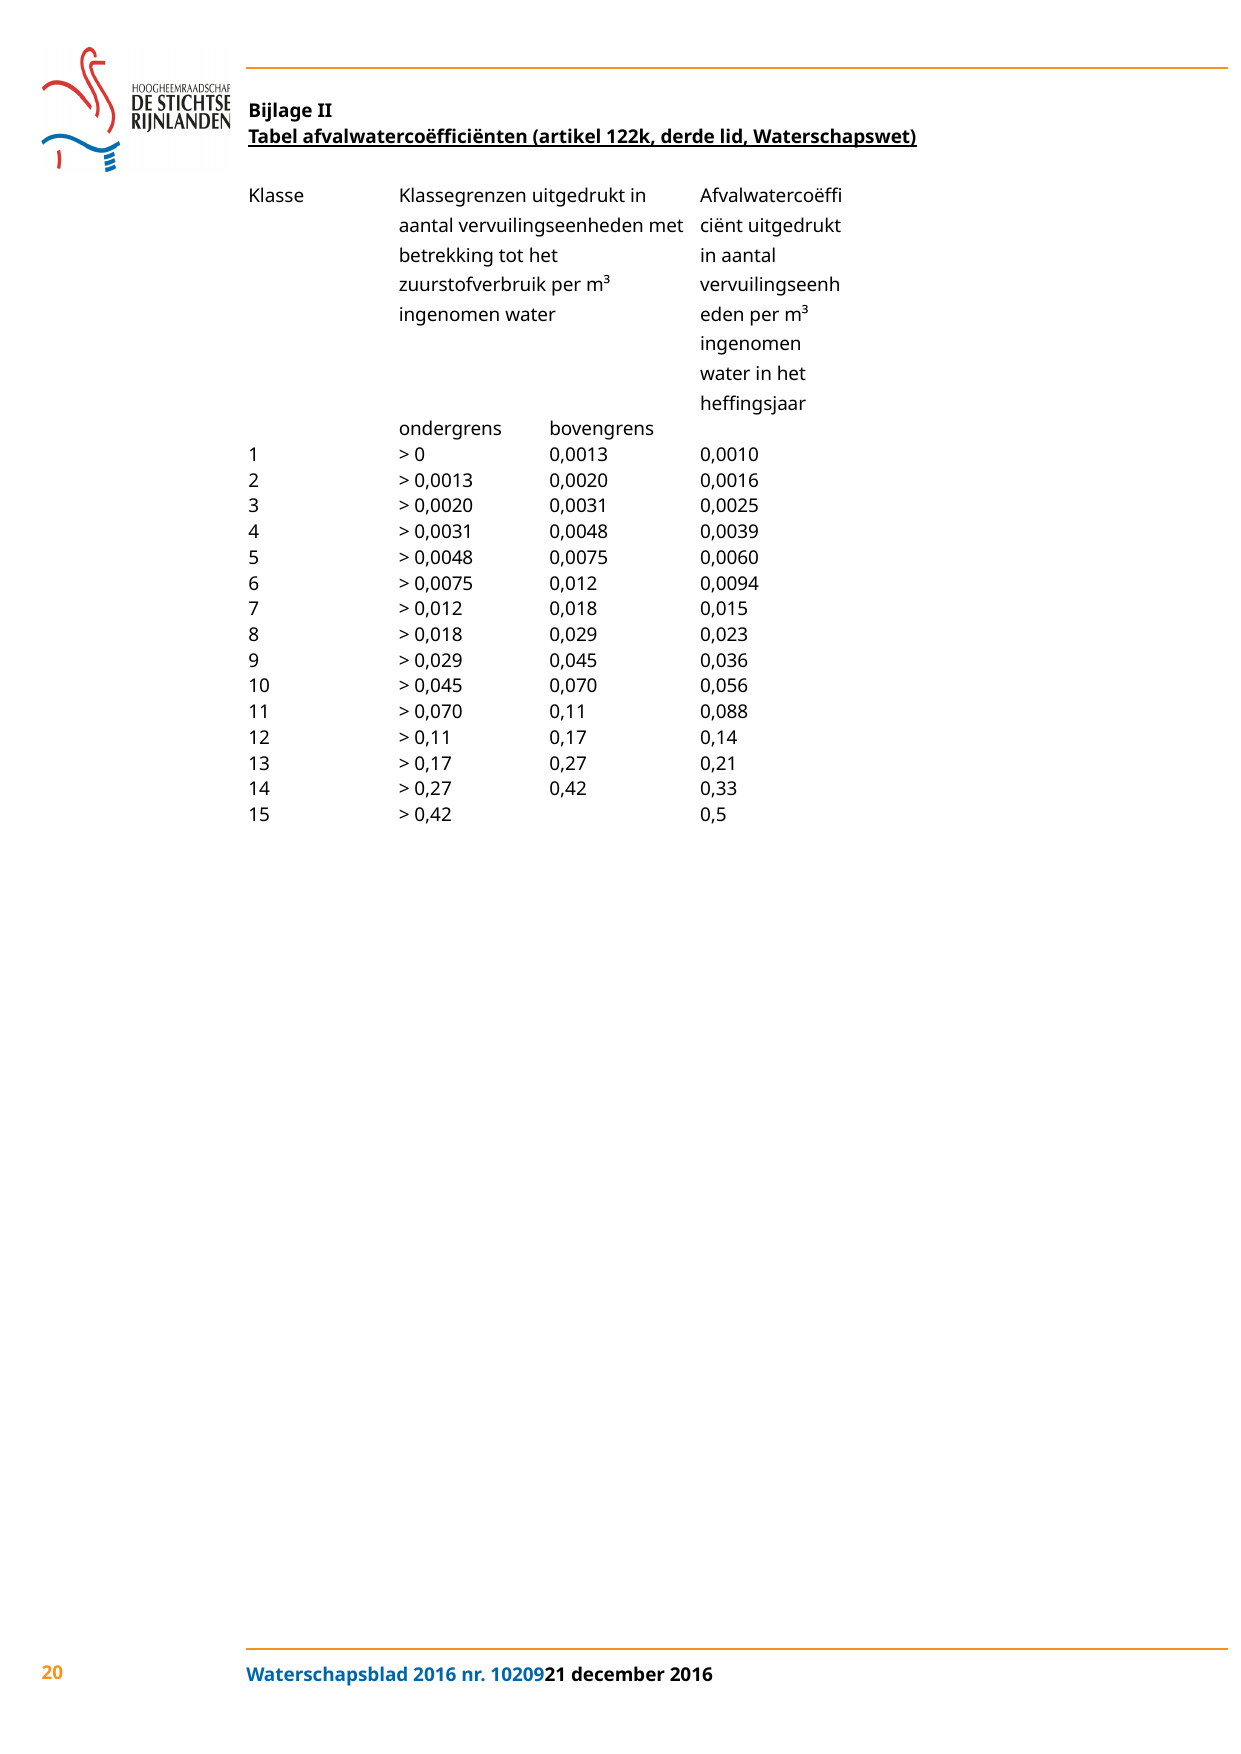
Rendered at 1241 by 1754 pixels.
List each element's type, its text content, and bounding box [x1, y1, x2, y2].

table_cell 0,029 [549, 621, 700, 647]
table_cell 0,27 [549, 750, 700, 776]
table_cell 0,0025 [700, 493, 1001, 518]
table_cell > 0,018 [399, 621, 549, 647]
table_cell 0,0094 [700, 570, 1001, 596]
text Tabel afvalwatercoëfficiënten (artikel 122k, derde lid, Waterschapswet) [248, 123, 1152, 149]
table_cell 12 [248, 724, 398, 750]
table_cell 2 [248, 467, 398, 493]
table_cell 10 [248, 673, 398, 698]
table_cell > 0,17 [399, 750, 549, 776]
table_header Afvalwatercoëfficiënt uitgedrukt in aantal vervuilingseenheden per m³ ingenomen water in het heffingsjaar [700, 183, 850, 415]
table_cell 0,0013 [549, 441, 700, 467]
table_cell 0,0010 [700, 441, 1001, 467]
table_cell > 0,11 [399, 724, 549, 750]
table_cell 0,0075 [549, 544, 700, 570]
picture [41, 47, 231, 172]
table_cell > 0,27 [399, 776, 549, 801]
table_cell > 0,070 [399, 699, 549, 724]
table_cell > 0,42 [399, 801, 549, 827]
table_cell > 0,012 [399, 596, 549, 621]
table_cell 15 [248, 801, 398, 827]
table_cell 11 [248, 699, 398, 724]
table_cell [248, 415, 398, 441]
table_cell 0,21 [700, 750, 1001, 776]
table_cell 0,018 [549, 596, 700, 621]
table_cell 13 [248, 750, 398, 776]
table_cell 0,036 [700, 647, 1001, 673]
table_cell 4 [248, 518, 398, 544]
table_cell 14 [248, 776, 398, 801]
table_cell 3 [248, 493, 398, 518]
table_cell 0,17 [549, 724, 700, 750]
table_cell > 0,0031 [399, 518, 549, 544]
table_cell 6 [248, 570, 398, 596]
table_cell 0,42 [549, 776, 700, 801]
table_cell 0,0031 [549, 493, 700, 518]
table_cell > 0 [399, 441, 549, 467]
table_cell [700, 415, 1001, 441]
table_cell 0,023 [700, 621, 1001, 647]
table_cell 0,33 [700, 776, 1001, 801]
table_cell [549, 801, 700, 827]
table_cell > 0,0075 [399, 570, 549, 596]
table_cell 0,0060 [700, 544, 1001, 570]
table_cell 7 [248, 596, 398, 621]
table_cell 0,0020 [549, 467, 700, 493]
table_cell ondergrens [399, 415, 549, 441]
table_cell 5 [248, 544, 398, 570]
table_cell 0,056 [700, 673, 1001, 698]
table_cell bovengrens [549, 415, 700, 441]
table_cell 0,14 [700, 724, 1001, 750]
table_cell > 0,0013 [399, 467, 549, 493]
table_header Klassegrenzen uitgedrukt in aantal vervuilingseenheden met betrekking tot het zuurstofverbruik per m³ ingenomen water [399, 183, 700, 415]
table_cell 0,045 [549, 647, 700, 673]
table_cell > 0,0020 [399, 493, 549, 518]
table_cell 0,070 [549, 673, 700, 698]
table_cell 0,11 [549, 699, 700, 724]
table_cell 8 [248, 621, 398, 647]
table_cell 0,012 [549, 570, 700, 596]
table_cell 0,0039 [700, 518, 1001, 544]
table_cell > 0,045 [399, 673, 549, 698]
text Bijlage II [248, 95, 1152, 123]
table_cell 0,088 [700, 699, 1001, 724]
table_cell 0,015 [700, 596, 1001, 621]
table_header Klasse [248, 183, 398, 415]
table_cell 0,5 [700, 801, 1001, 827]
table_cell 0,0048 [549, 518, 700, 544]
table_cell > 0,029 [399, 647, 549, 673]
table_cell 1 [248, 441, 398, 467]
table_cell 9 [248, 647, 398, 673]
table_cell > 0,0048 [399, 544, 549, 570]
table_cell 0,0016 [700, 467, 1001, 493]
